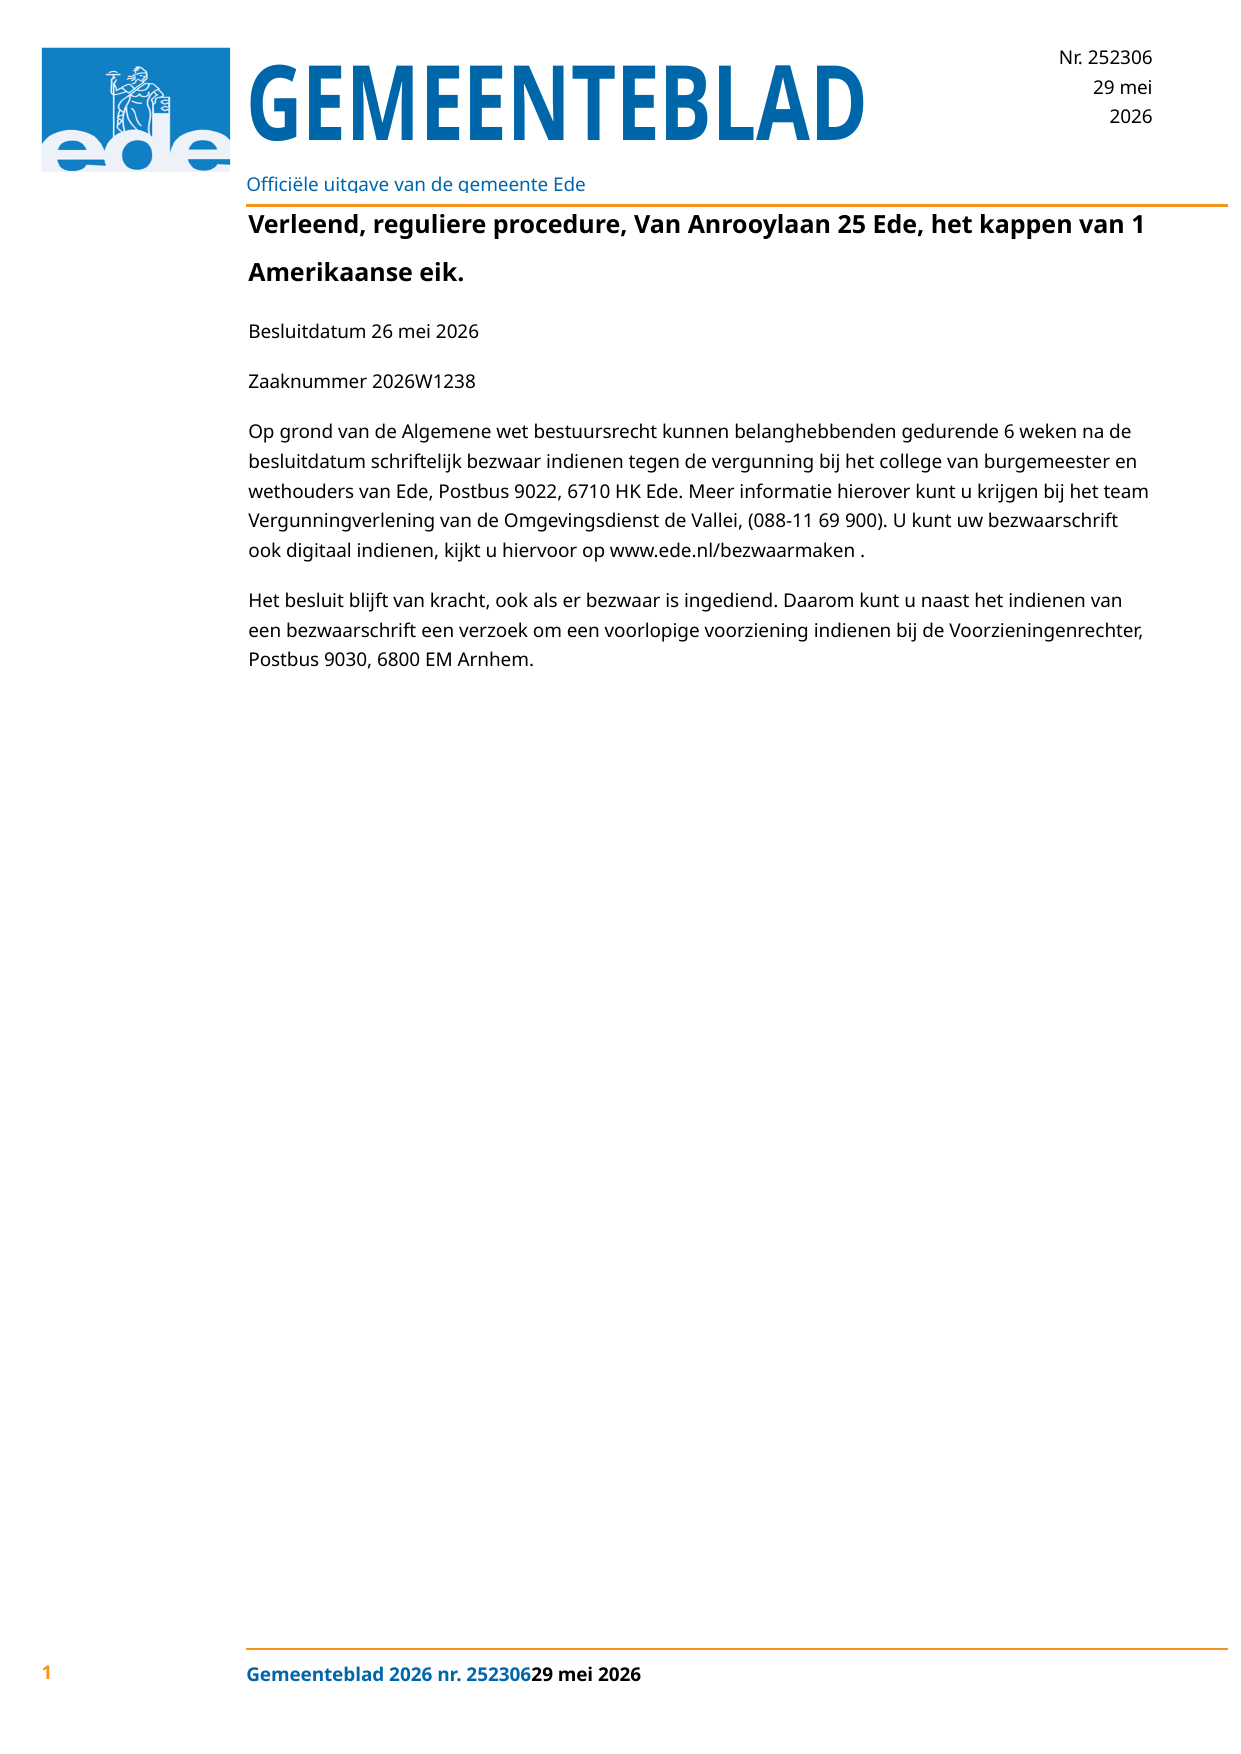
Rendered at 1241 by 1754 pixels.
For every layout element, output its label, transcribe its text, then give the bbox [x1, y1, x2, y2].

text Verleend, reguliere procedure, Van Anrooylaan 25 Ede, het kappen van 1 Amerikaanse eik. [248, 207, 1152, 288]
text Besluitdatum 26 mei 2026 [248, 318, 1152, 344]
text Op grond van de Algemene wet bestuursrecht kunnen belanghebbenden gedurende 6 weken na de besluitdatum schriftelijk bezwaar indienen tegen de vergunning bij het college van burgemeester en wethouders van Ede, Postbus 9022, 6710 HK Ede. Meer informatie hierover kunt u krijgen bij het team Vergunningverlening van de Omgevingsdienst de Vallei, (088-11 69 900). U kunt uw bezwaarschrift ook digitaal indienen, kijkt u hiervoor op www.ede.nl/bezwaarmaken . [248, 419, 1152, 563]
text Zaaknummer 2026W1238 [248, 368, 1152, 394]
text Het besluit blijft van kracht, ook als er bezwaar is ingediend. Daarom kunt u naast het indienen van een bezwaarschrift een verzoek om een voorlopige voorziening indienen bij de Voorzieningenrechter, Postbus 9030, 6800 EM Arnhem. [248, 587, 1152, 672]
picture [41, 47, 231, 172]
